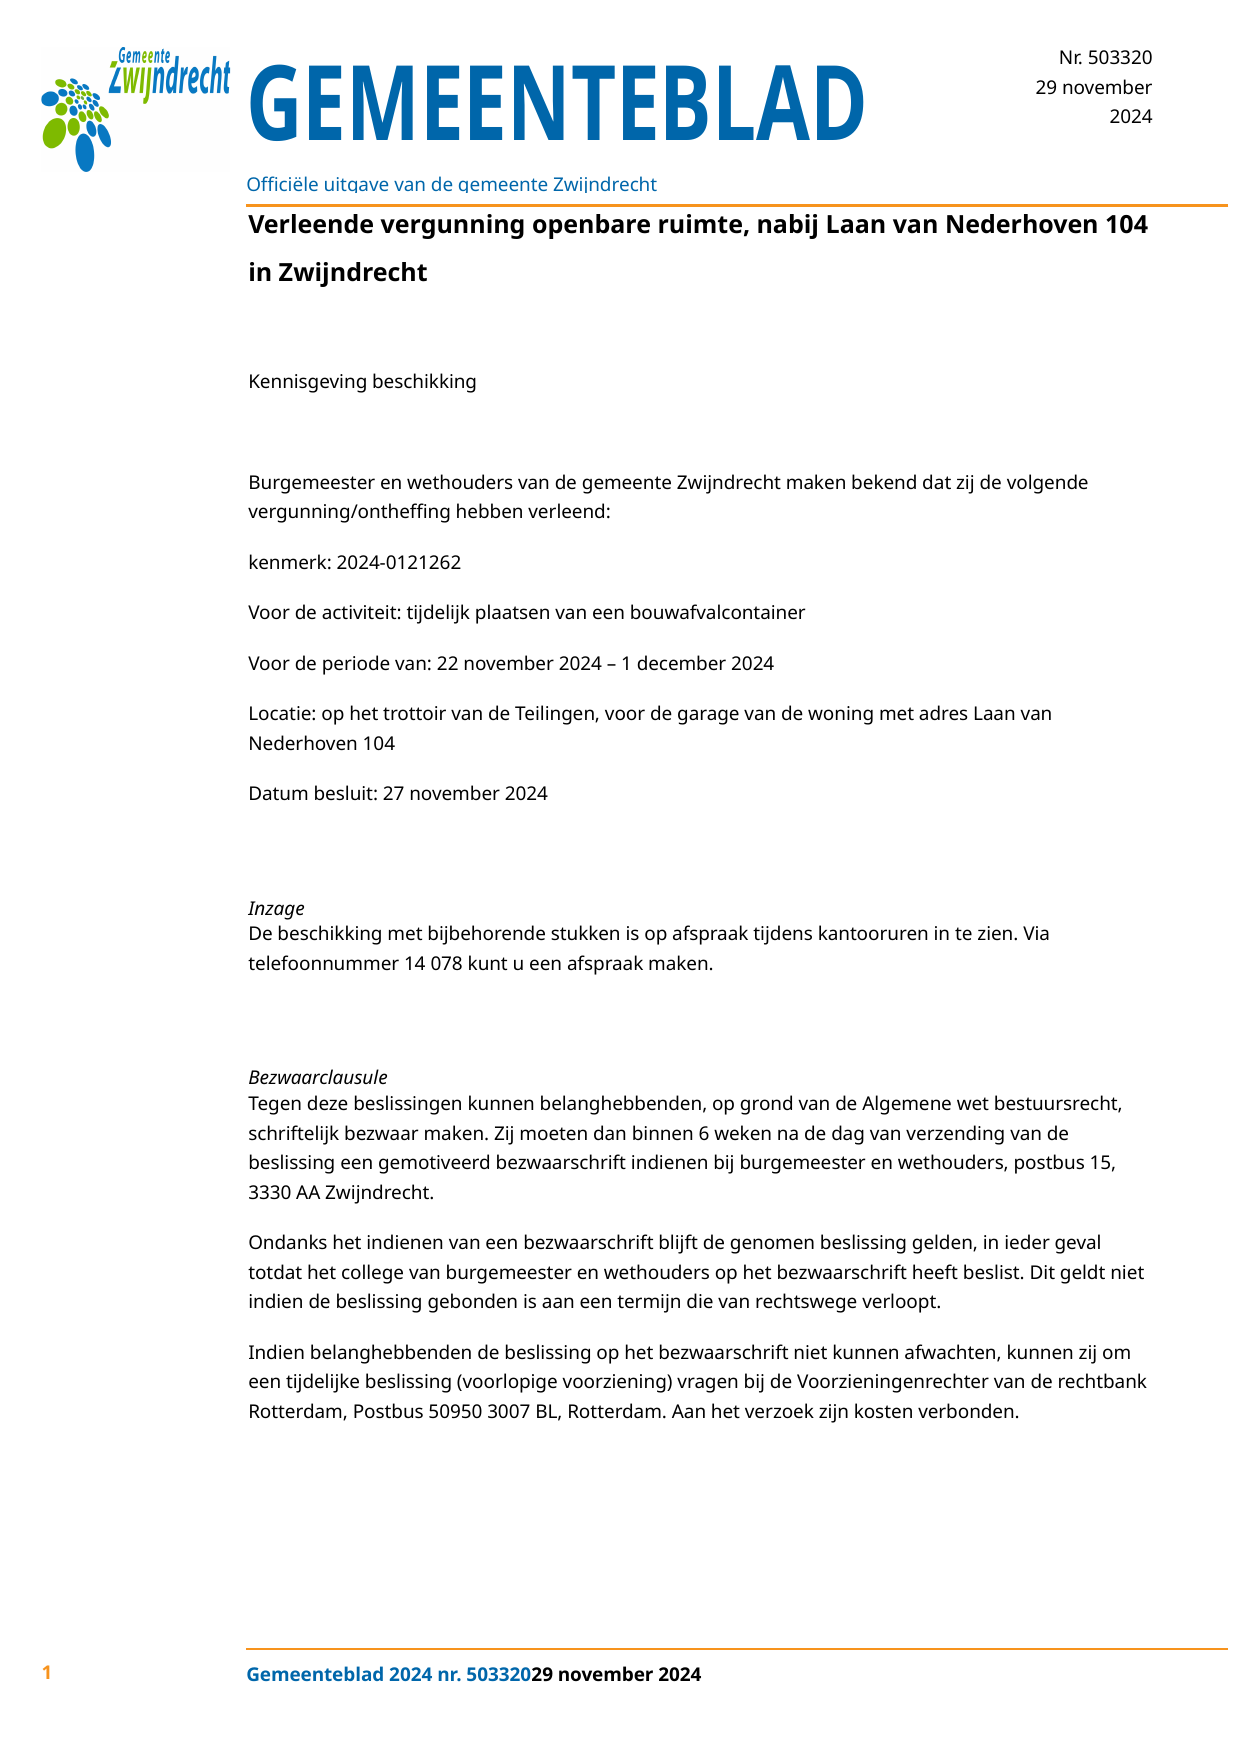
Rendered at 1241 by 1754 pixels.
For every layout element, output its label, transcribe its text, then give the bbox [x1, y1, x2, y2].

text Inzage [248, 895, 1152, 921]
text Datum besluit: 27 november 2024 [248, 780, 1152, 806]
text Voor de activiteit: tijdelijk plaatsen van een bouwafvalcontainer [248, 599, 1152, 625]
text Indien belanghebbenden de beslissing op het bezwaarschrift niet kunnen afwachten, kunnen zij om een tijdelijke beslissing (voorlopige voorziening) vragen bij de Voorzieningenrechter van de rechtbank Rotterdam, Postbus 50950 3007 BL, Rotterdam. Aan het verzoek zijn kosten verbonden. [248, 1339, 1152, 1424]
text Voor de periode van: 22 november 2024 – 1 december 2024 [248, 650, 1152, 676]
text Bezwaarclausule [248, 1064, 1152, 1090]
text kenmerk: 2024-0121262 [248, 549, 1152, 575]
text Tegen deze beslissingen kunnen belanghebbenden, op grond van de Algemene wet bestuursrecht, schriftelijk bezwaar maken. Zij moeten dan binnen 6 weken na de dag van verzending van de beslissing een gemotiveerd bezwaarschrift indienen bij burgemeester en wethouders, postbus 15, 3330 AA Zwijndrecht. [248, 1090, 1152, 1205]
text De beschikking met bijbehorende stukken is op afspraak tijdens kantooruren in te zien. Via telefoonnummer 14 078 kunt u een afspraak maken. [248, 921, 1152, 976]
text Burgemeester en wethouders van de gemeente Zwijndrecht maken bekend dat zij de volgende vergunning/ontheffing hebben verleend: [248, 469, 1152, 524]
picture [41, 47, 231, 172]
text Kennisgeving beschikking [248, 368, 1152, 394]
text Ondanks het indienen van een bezwaarschrift blijft de genomen beslissing gelden, in ieder geval totdat het college van burgemeester en wethouders op het bezwaarschrift heeft beslist. Dit geldt niet indien de beslissing gebonden is aan een termijn die van rechtswege verloopt. [248, 1229, 1152, 1314]
text Locatie: op het trottoir van de Teilingen, voor de garage van de woning met adres Laan van Nederhoven 104 [248, 700, 1152, 756]
text Verleende vergunning openbare ruimte, nabij Laan van Nederhoven 104 in Zwijndrecht [248, 207, 1152, 288]
